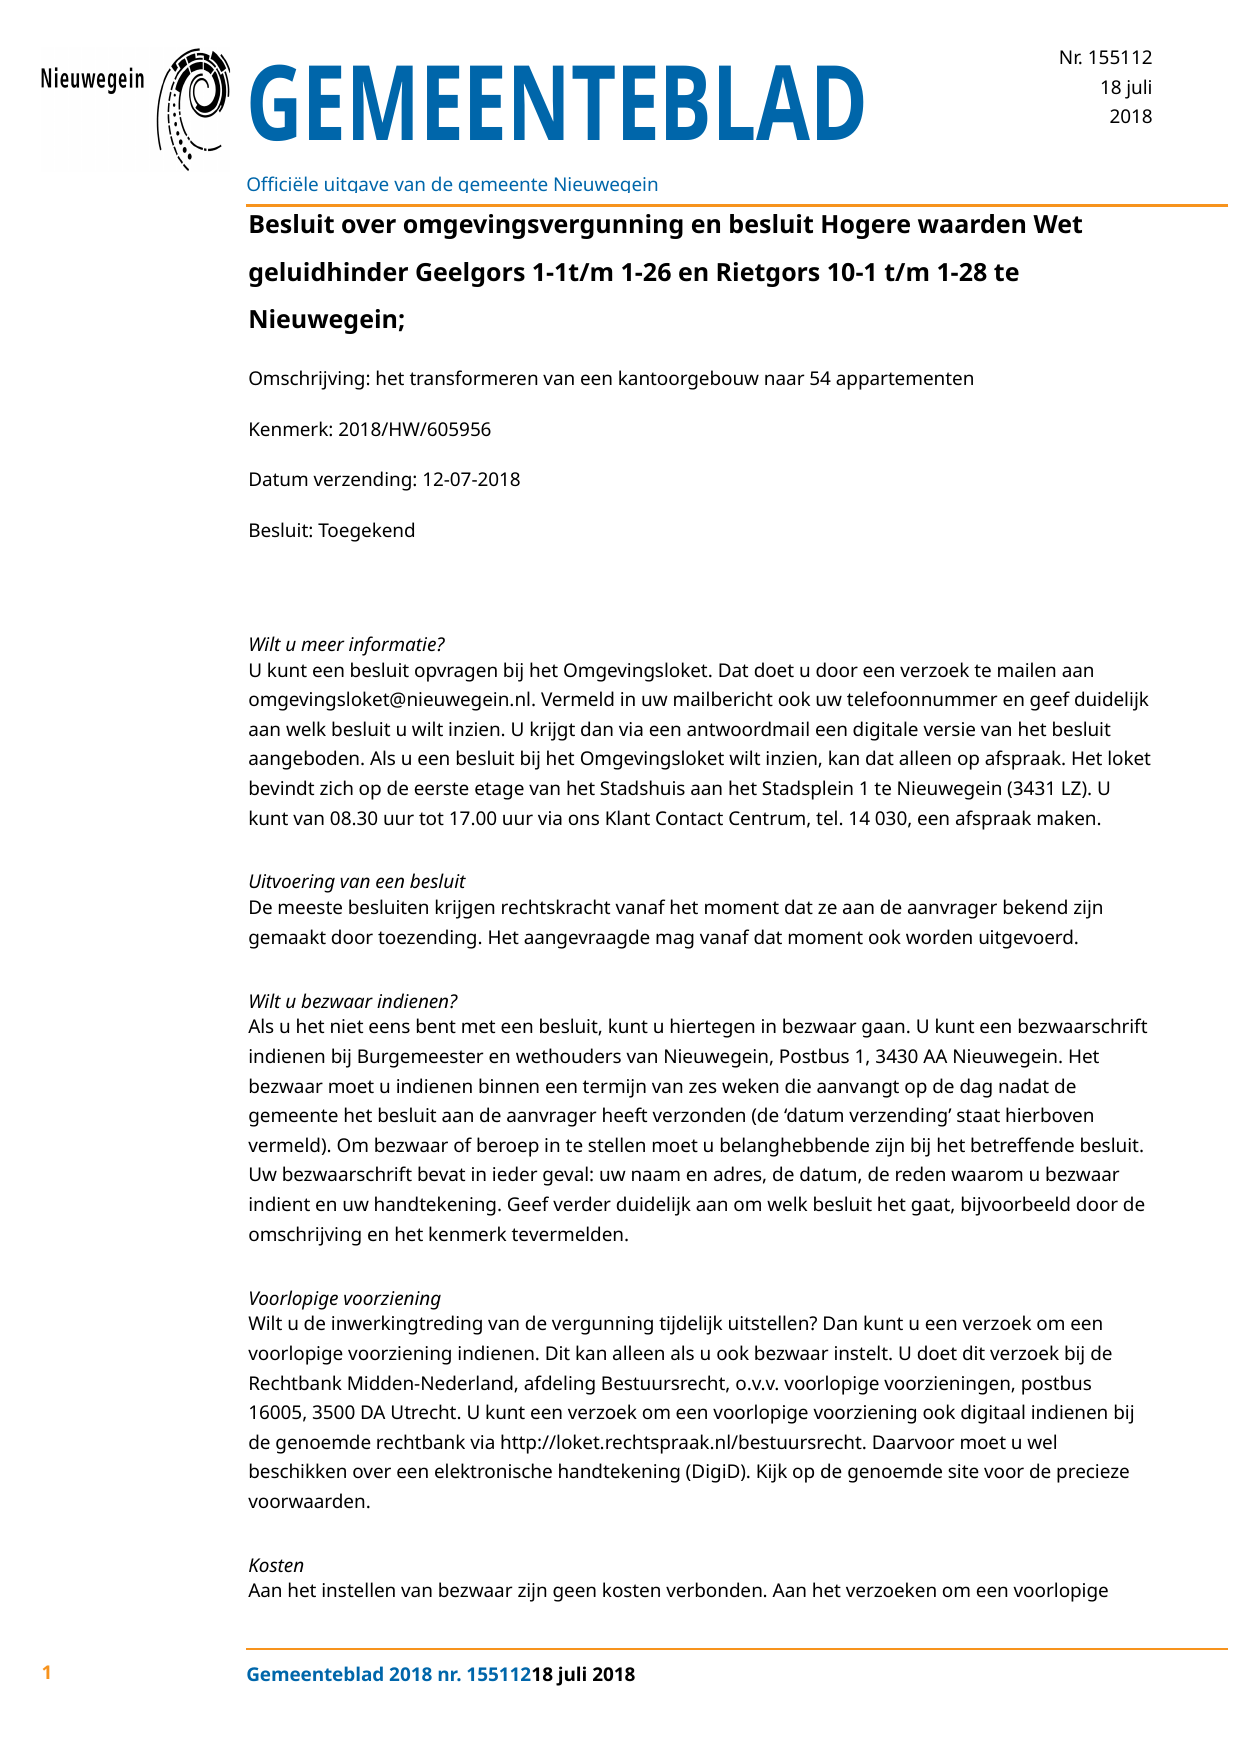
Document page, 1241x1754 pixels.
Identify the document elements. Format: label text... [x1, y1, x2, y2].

text Uitvoering van een besluit [248, 869, 1152, 894]
text Wilt u meer informatie? [248, 631, 1152, 657]
text Datum verzending: 12-07-2018 [248, 466, 1152, 492]
text Besluit: Toegekend [248, 517, 1152, 542]
text Wilt u de inwerkingtreding van de vergunning tijdelijk uitstellen? Dan kunt u een verzoek om een voorlopige voorziening indienen. Dit kan alleen als u ook bezwaar instelt. U doet dit verzoek bij de Rechtbank Midden-Nederland, afdeling Bestuursrecht, o.v.v. voorlopige voorzieningen, postbus 16005, 3500 DA Utrecht. U kunt een verzoek om een voorlopige voorziening ook digitaal indienen bij de genoemde rechtbank via http://loket.rechtspraak.nl/bestuursrecht. Daarvoor moet u wel beschikken over een elektronische handtekening (DigiD). Kijk op de genoemde site voor de precieze voorwaarden. [248, 1311, 1152, 1514]
text Kosten [248, 1552, 1152, 1578]
text Als u het niet eens bent met een besluit, kunt u hiertegen in bezwaar gaan. U kunt een bezwaarschrift indienen bij Burgemeester en wethouders van Nieuwegein, Postbus 1, 3430 AA Nieuwegein. Het bezwaar moet u indienen binnen een termijn van zes weken die aanvangt op de dag nadat de gemeente het besluit aan de aanvrager heeft verzonden (de ‘datum verzending’ staat hierboven vermeld). Om bezwaar of beroep in te stellen moet u belanghebbende zijn bij het betreffende besluit. Uw bezwaarschrift bevat in ieder geval: uw naam en adres, de datum, de reden waarom u bezwaar indient en uw handtekening. Geef verder duidelijk aan om welk besluit het gaat, bijvoorbeeld door de omschrijving en het kenmerk tevermelden. [248, 1014, 1152, 1247]
text Omschrijving: het transformeren van een kantoorgebouw naar 54 appartementen [248, 366, 1152, 391]
text Kenmerk: 2018/HW/605956 [248, 416, 1152, 442]
text Voorlopige voorziening [248, 1285, 1152, 1311]
text Wilt u bezwaar indienen? [248, 988, 1152, 1014]
text De meeste besluiten krijgen rechtskracht vanaf het moment dat ze aan de aanvrager bekend zijn gemaakt door toezending. Het aangevraagde mag vanaf dat moment ook worden uitgevoerd. [248, 894, 1152, 950]
text U kunt een besluit opvragen bij het Omgevingsloket. Dat doet u door een verzoek te mailen aan omgevingsloket@nieuwegein.nl. Vermeld in uw mailbericht ook uw telefoonnummer en geef duidelijk aan welk besluit u wilt inzien. U krijgt dan via een antwoordmail een digitale versie van het besluit aangeboden. Als u een besluit bij het Omgevingsloket wilt inzien, kan dat alleen op afspraak. Het loket bevindt zich op de eerste etage van het Stadshuis aan het Stadsplein 1 te Nieuwegein (3431 LZ). U kunt van 08.30 uur tot 17.00 uur via ons Klant Contact Centrum, tel. 14 030, een afspraak maken. [248, 657, 1152, 831]
picture [41, 47, 231, 172]
text Aan het instellen van bezwaar zijn geen kosten verbonden. Aan het verzoeken om een voorlopige [248, 1578, 1152, 1603]
text Besluit over omgevingsvergunning en besluit Hogere waarden Wet geluidhinder Geelgors 1-1t/m 1-26 en Rietgors 10-1 t/m 1-28 te Nieuwegein; [248, 207, 1152, 336]
